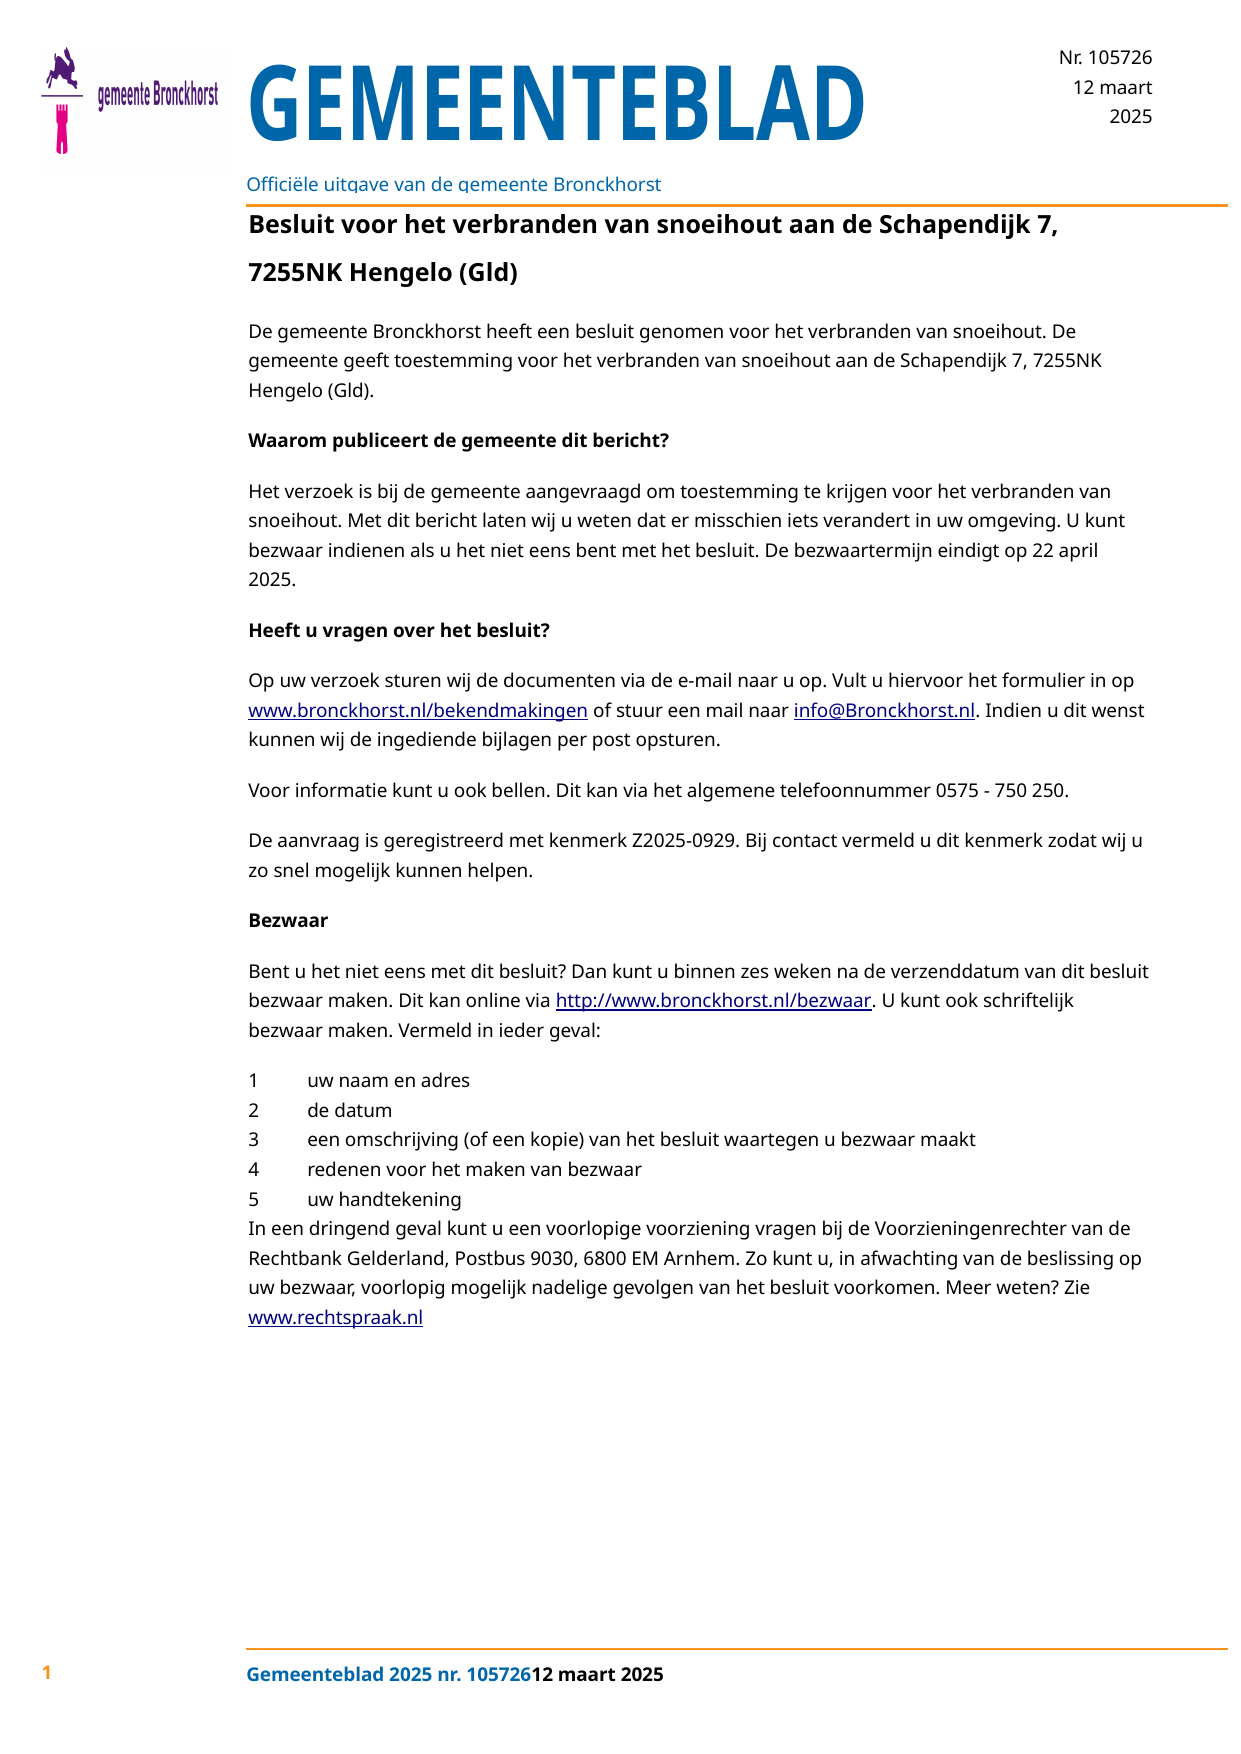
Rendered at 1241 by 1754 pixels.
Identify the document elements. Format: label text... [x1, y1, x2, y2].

text De gemeente Bronckhorst heeft een besluit genomen voor het verbranden van snoeihout. De gemeente geeft toestemming voor het verbranden van snoeihout aan de Schapendijk 7, 7255NK Hengelo (Gld). [248, 318, 1152, 403]
list uw naam en adres [248, 1067, 1152, 1093]
text Besluit voor het verbranden van snoeihout aan de Schapendijk 7, 7255NK Hengelo (Gld) [248, 207, 1152, 288]
list een omschrijving (of een kopie) van het besluit waartegen u bezwaar maakt [248, 1127, 1152, 1152]
text Voor informatie kunt u ook bellen. Dit kan via het algemene telefoonnummer 0575 - 750 250. [248, 777, 1152, 803]
text In een dringend geval kunt u een voorlopige voorziening vragen bij de Voorzieningenrechter van de Rechtbank Gelderland, Postbus 9030, 6800 EM Arnhem. Zo kunt u, in afwachting van de beslissing op uw bezwaar, voorlopig mogelijk nadelige gevolgen van het besluit voorkomen. Meer weten? Zie www.rechtspraak.nl [248, 1215, 1152, 1330]
list redenen voor het maken van bezwaar [248, 1156, 1152, 1182]
text Heeft u vragen over het besluit? [248, 617, 1152, 643]
list uw handtekening [248, 1186, 1152, 1212]
list de datum [248, 1097, 1152, 1123]
text Het verzoek is bij de gemeente aangevraagd om toestemming te krijgen voor het verbranden van snoeihout. Met dit bericht laten wij u weten dat er misschien iets verandert in uw omgeving. U kunt bezwaar indienen als u het niet eens bent met het besluit. De bezwaartermijn eindigt op 22 april 2025. [248, 478, 1152, 592]
text Bezwaar [248, 907, 1152, 933]
picture [41, 47, 231, 172]
text Op uw verzoek sturen wij de documenten via de e-mail naar u op. Vult u hiervoor het formulier in op www.bronckhorst.nl/bekendmakingen of stuur een mail naar info@Bronckhorst.nl. Indien u dit wenst kunnen wij de ingediende bijlagen per post opsturen. [248, 667, 1152, 752]
text De aanvraag is geregistreerd met kenmerk Z2025-0929. Bij contact vermeld u dit kenmerk zodat wij u zo snel mogelijk kunnen helpen. [248, 827, 1152, 883]
text Waarom publiceert de gemeente dit bericht? [248, 427, 1152, 453]
text Bent u het niet eens met dit besluit? Dan kunt u binnen zes weken na de verzenddatum van dit besluit bezwaar maken. Dit kan online via http://www.bronckhorst.nl/bezwaar. U kunt ook schriftelijk bezwaar maken. Vermeld in ieder geval: [248, 958, 1152, 1043]
